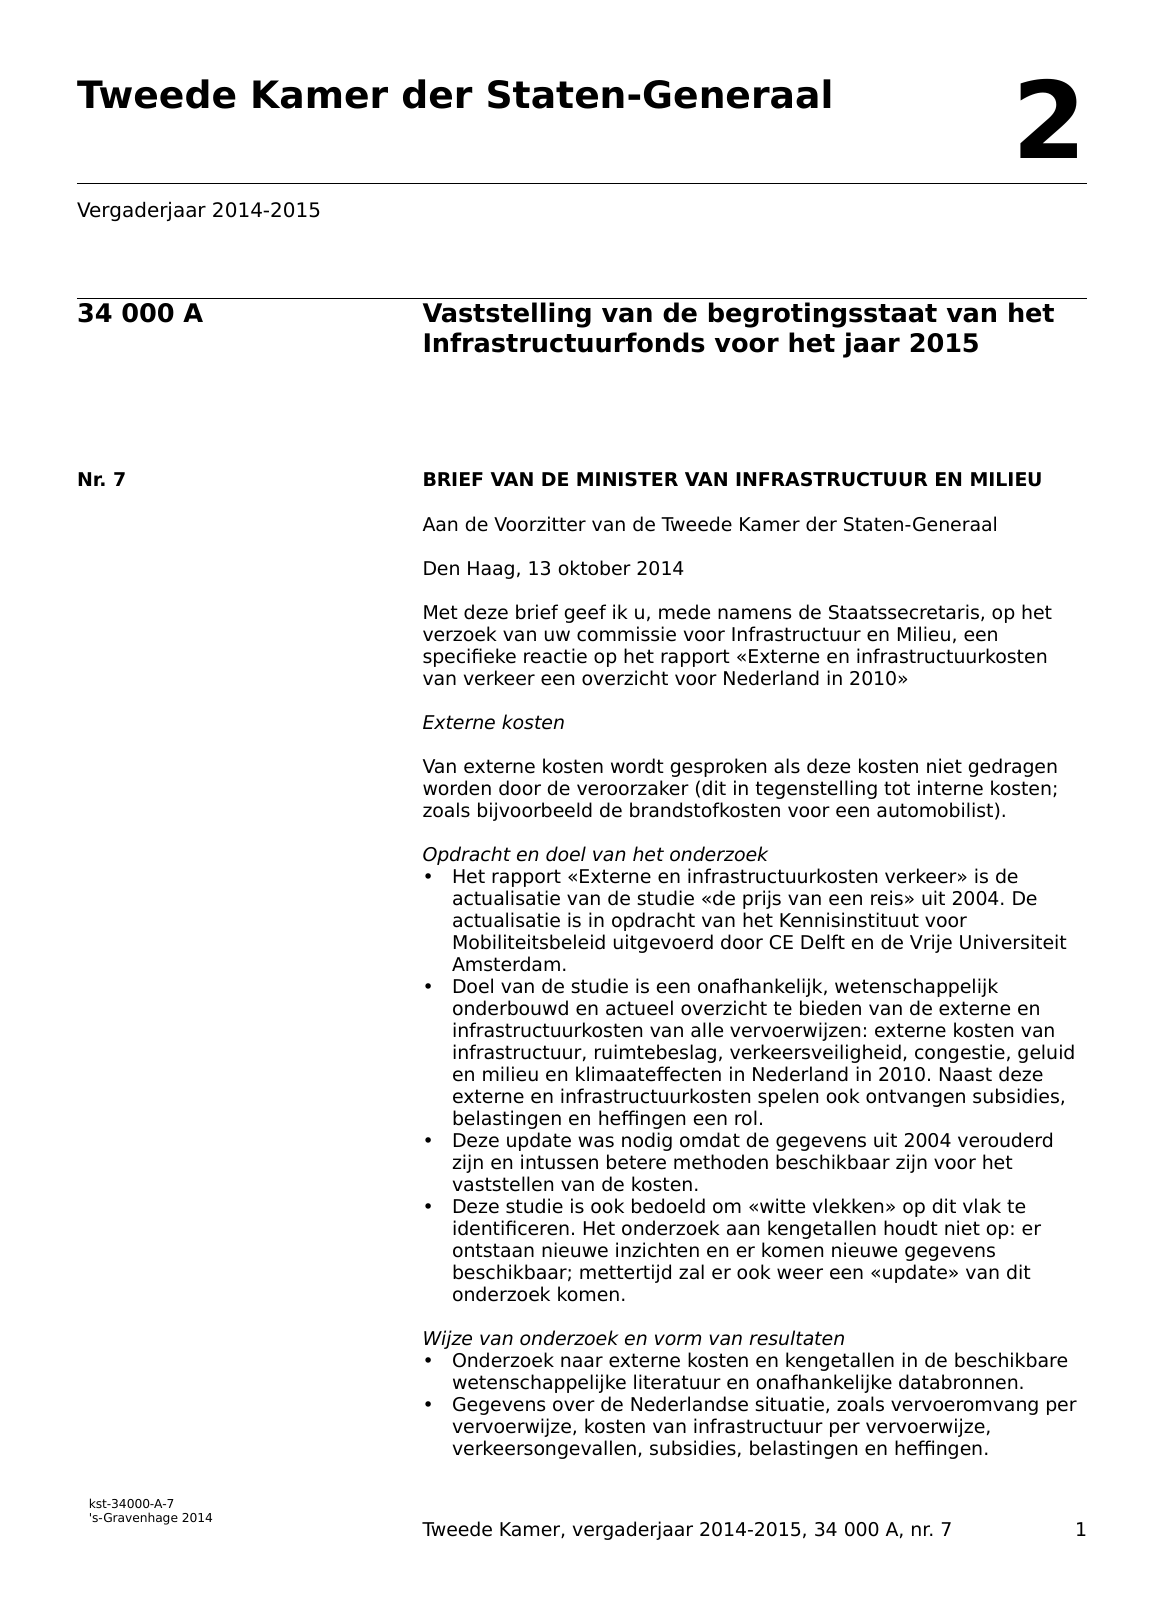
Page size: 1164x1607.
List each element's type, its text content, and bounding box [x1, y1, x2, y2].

subtitle Externe kosten [422, 712, 1087, 734]
text 's-Gravenhage 2014 [88, 1511, 323, 1525]
text • Doel van de studie is een onafhankelijk, wetenschappelijk onderbouwd en actueel overzicht te bieden van de externe en infrastructuurkosten van alle vervoerwijzen: externe kosten van infrastructuur, ruimtebeslag, verkeersveiligheid, congestie, geluid en milieu en klimaateffecten in Nederland in 2010. Naast deze externe en infrastructuurkosten spelen ook ontvangen subsidies, belastingen en heffingen een rol. [422, 976, 1087, 1130]
text kst-34000-A-7 [88, 1497, 323, 1511]
table_header 2 [886, 59, 1087, 183]
text • Gegevens over de Nederlandse situatie, zoals vervoeromvang per vervoerwijze, kosten van infrastructuur per vervoerwijze, verkeersongevallen, subsidies, belastingen en heffingen. [422, 1394, 1087, 1460]
text • Deze studie is ook bedoeld om «witte vlekken» op dit vlak te identificeren. Het onderzoek aan kengetallen houdt niet op: er ontstaan nieuwe inzichten en er komen nieuwe gegevens beschikbaar; mettertijd zal er ook weer een «update» van dit onderzoek komen. [422, 1196, 1087, 1306]
text Den Haag, 13 oktober 2014 [422, 558, 1087, 580]
text Van externe kosten wordt gesproken als deze kosten niet gedragen worden door de veroorzaker (dit in tegenstelling tot interne kosten; zoals bijvoorbeeld de brandstofkosten voor een automobilist). [422, 756, 1087, 822]
subtitle Opdracht en doel van het onderzoek [422, 844, 1087, 866]
table_cell Vergaderjaar 2014-2015 [77, 184, 1087, 298]
subtitle 34 000 A Vaststelling van de begrotingsstaat van het Infrastructuurfonds voor het jaar 2015 [77, 299, 1087, 358]
text Met deze brief geef ik u, mede namens de Staatssecretaris, op het verzoek van uw commissie voor Infrastructuur en Milieu, een specifieke reactie op het rapport «Externe en infrastructuurkosten van verkeer een overzicht voor Nederland in 2010» [422, 602, 1087, 690]
text • Het rapport «Externe en infrastructuurkosten verkeer» is de actualisatie van de studie «de prijs van een reis» uit 2004. De actualisatie is in opdracht van het Kennisinstituut voor Mobiliteitsbeleid uitgevoerd door CE Delft en de Vrije Universiteit Amsterdam. [422, 866, 1087, 976]
subtitle Nr. 7 BRIEF VAN DE MINISTER VAN INFRASTRUCTUUR EN MILIEU [77, 469, 1087, 491]
text • Onderzoek naar externe kosten en kengetallen in de beschikbare wetenschappelijke literatuur en onafhankelijke databronnen. [422, 1350, 1087, 1394]
subtitle Wijze van onderzoek en vorm van resultaten [422, 1328, 1087, 1350]
text • Deze update was nodig omdat de gegevens uit 2004 verouderd zijn en intussen betere methoden beschikbaar zijn voor het vaststellen van de kosten. [422, 1130, 1087, 1196]
text Aan de Voorzitter van de Tweede Kamer der Staten-Generaal [422, 513, 1087, 536]
table_header Tweede Kamer der Staten-Generaal [77, 59, 886, 183]
